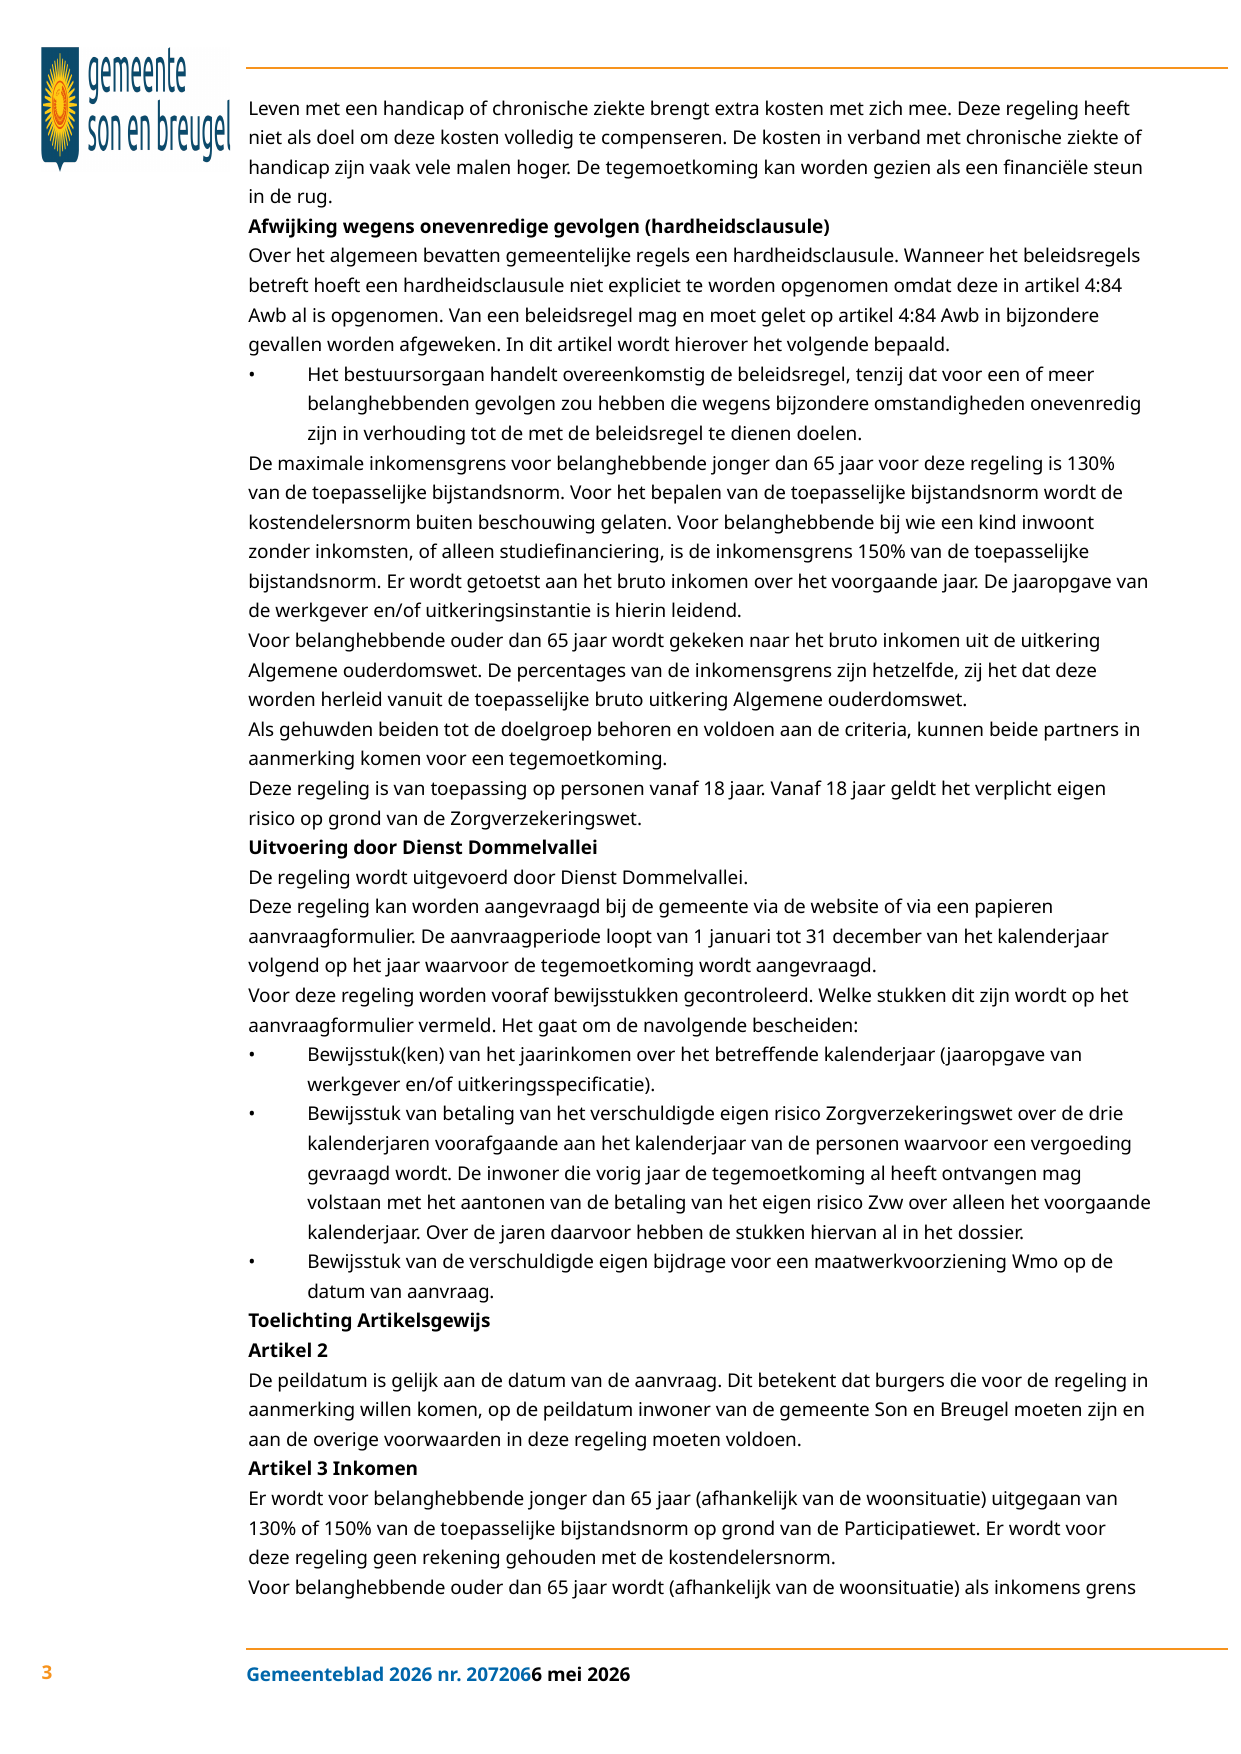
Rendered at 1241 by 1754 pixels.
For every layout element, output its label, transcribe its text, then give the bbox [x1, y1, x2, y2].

text Deze regeling kan worden aangevraagd bij de gemeente via de website of via een papieren aanvraagformulier. De aanvraagperiode loopt van 1 januari tot 31 december van het kalenderjaar volgend op het jaar waarvoor de tegemoetkoming wordt aangevraagd. [248, 893, 1152, 978]
text Afwijking wegens onevenredige gevolgen (hardheidsclausule) [248, 213, 1152, 239]
text Over het algemeen bevatten gemeentelijke regels een hardheidsclausule. Wanneer het beleidsregels betreft hoeft een hardheidsclausule niet expliciet te worden opgenomen omdat deze in artikel 4:84 Awb al is opgenomen. Van een beleidsregel mag en moet gelet op artikel 4:84 Awb in bijzondere gevallen worden afgeweken. In dit artikel wordt hierover het volgende bepaald. [248, 243, 1152, 357]
text Voor belanghebbende ouder dan 65 jaar wordt (afhankelijk van de woonsituatie) als inkomens grens [248, 1574, 1152, 1600]
list Het bestuursorgaan handelt overeenkomstig de beleidsregel, tenzij dat voor een of meer belanghebbenden gevolgen zou hebben die wegens bijzondere omstandigheden onevenredig zijn in verhouding tot de met de beleidsregel te dienen doelen. [248, 361, 1152, 446]
text Deze regeling is van toepassing op personen vanaf 18 jaar. Vanaf 18 jaar geldt het verplicht eigen risico op grond van de Zorgverzekeringswet. [248, 775, 1152, 831]
list Bewijsstuk(ken) van het jaarinkomen over het betreffende kalenderjaar (jaaropgave van werkgever en/of uitkeringsspecificatie). [248, 1041, 1152, 1097]
list Bewijsstuk van betaling van het verschuldigde eigen risico Zorgverzekeringswet over de drie kalenderjaren voorafgaande aan het kalenderjaar van de personen waarvoor een vergoeding gevraagd wordt. De inwoner die vorig jaar de tegemoetkoming al heeft ontvangen mag volstaan met het aantonen van de betaling van het eigen risico Zvw over alleen het voorgaande kalenderjaar. Over de jaren daarvoor hebben de stukken hiervan al in het dossier. [248, 1101, 1152, 1245]
text Toelichting Artikelsgewijs [248, 1308, 1152, 1333]
text Uitvoering door Dienst Dommelvallei [248, 834, 1152, 860]
text Voor deze regeling worden vooraf bewijsstukken gecontroleerd. Welke stukken dit zijn wordt op het aanvraagformulier vermeld. Het gaat om de navolgende bescheiden: [248, 982, 1152, 1038]
text Voor belanghebbende ouder dan 65 jaar wordt gekeken naar het bruto inkomen uit de uitkering Algemene ouderdomswet. De percentages van de inkomensgrens zijn hetzelfde, zij het dat deze worden herleid vanuit de toepasselijke bruto uitkering Algemene ouderdomswet. [248, 627, 1152, 712]
text Artikel 2 [248, 1337, 1152, 1363]
list Bewijsstuk van de verschuldigde eigen bijdrage voor een maatwerkvoorziening Wmo op de datum van aanvraag. [248, 1248, 1152, 1304]
picture [41, 47, 231, 172]
text Er wordt voor belanghebbende jonger dan 65 jaar (afhankelijk van de woonsituatie) uitgegaan van 130% of 150% van de toepasselijke bijstandsnorm op grond van de Participatiewet. Er wordt voor deze regeling geen rekening gehouden met de kostendelersnorm. [248, 1485, 1152, 1570]
text Als gehuwden beiden tot de doelgroep behoren en voldoen aan de criteria, kunnen beide partners in aanmerking komen voor een tegemoetkoming. [248, 716, 1152, 771]
text De maximale inkomensgrens voor belanghebbende jonger dan 65 jaar voor deze regeling is 130% van de toepasselijke bijstandsnorm. Voor het bepalen van de toepasselijke bijstandsnorm wordt de kostendelersnorm buiten beschouwing gelaten. Voor belanghebbende bij wie een kind inwoont zonder inkomsten, of alleen studiefinanciering, is de inkomensgrens 150% van de toepasselijke bijstandsnorm. Er wordt getoetst aan het bruto inkomen over het voorgaande jaar. De jaaropgave van de werkgever en/of uitkeringsinstantie is hierin leidend. [248, 450, 1152, 623]
text De peildatum is gelijk aan de datum van de aanvraag. Dit betekent dat burgers die voor de regeling in aanmerking willen komen, op de peildatum inwoner van de gemeente Son en Breugel moeten zijn en aan de overige voorwaarden in deze regeling moeten voldoen. [248, 1367, 1152, 1452]
text De regeling wordt uitgevoerd door Dienst Dommelvallei. [248, 864, 1152, 890]
text Leven met een handicap of chronische ziekte brengt extra kosten met zich mee. Deze regeling heeft niet als doel om deze kosten volledig te compenseren. De kosten in verband met chronische ziekte of handicap zijn vaak vele malen hoger. De tegemoetkoming kan worden gezien als een financiële steun in de rug. [248, 95, 1152, 209]
text Artikel 3 Inkomen [248, 1456, 1152, 1481]
